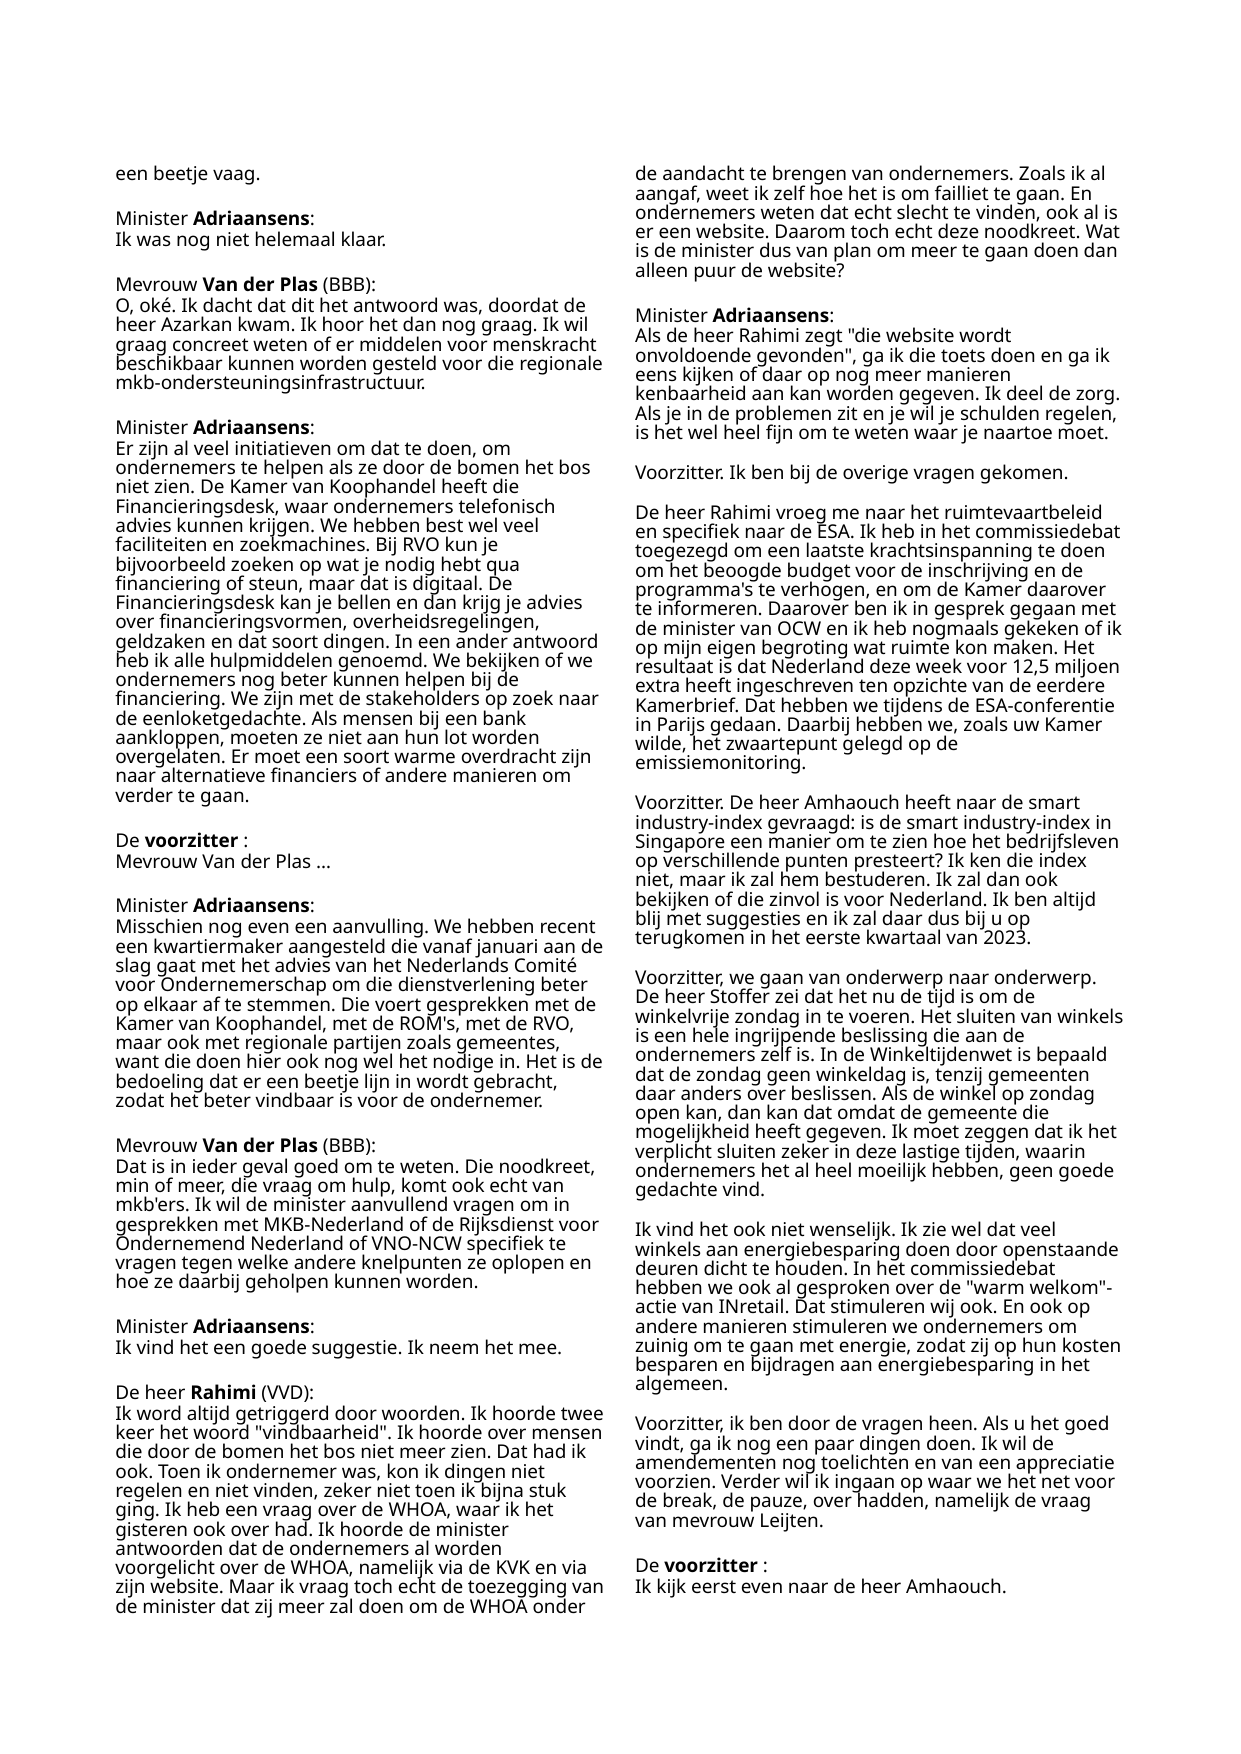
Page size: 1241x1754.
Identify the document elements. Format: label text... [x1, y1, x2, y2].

text Als de heer Rahimi zegt "die website wordt onvoldoende gevonden", ga ik die toets doen en ga ik eens kijken of daar op nog meer manieren kenbaarheid aan kan worden gegeven. Ik deel de zorg. Als je in de problemen zit en je wil je schulden regelen, is het wel heel fijn om te weten waar je naartoe moet. [635, 327, 1125, 443]
text Mevrouw Van der Plas (BBB): [115, 271, 605, 297]
text Voorzitter. Ik ben bij de overige vragen gekomen. [635, 464, 1125, 483]
text Mevrouw Van der Plas (BBB): [115, 1132, 605, 1158]
text De voorzitter : [115, 827, 605, 853]
text Ik vind het een goede suggestie. Ik neem het mee. [115, 1339, 605, 1358]
text Ik kijk eerst even naar de heer Amhaouch. [635, 1578, 1125, 1597]
text Minister Adriaansens: [115, 414, 605, 440]
text de aandacht te brengen van ondernemers. Zoals ik al aangaf, weet ik zelf hoe het is om failliet te gaan. En ondernemers weten dat echt slecht te vinden, ook al is er een website. Daarom toch echt deze noodkreet. Wat is de minister dus van plan om meer te gaan doen dan alleen puur de website? [635, 165, 1125, 281]
text Voorzitter, we gaan van onderwerp naar onderwerp. De heer Stoffer zei dat het nu de tijd is om de winkelvrije zondag in te voeren. Het sluiten van winkels is een hele ingrijpende beslissing die aan de ondernemers zelf is. In de Winkeltijdenwet is bepaald dat de zondag geen winkeldag is, tenzij gemeenten daar anders over beslissen. Als de winkel op zondag open kan, dan kan dat omdat de gemeente die mogelijkheid heeft gegeven. Ik moet zeggen dat ik het verplicht sluiten zeker in deze lastige tijden, waarin ondernemers het al heel moeilijk hebben, geen goede gedachte vind. [635, 969, 1125, 1201]
text De heer Rahimi vroeg me naar het ruimtevaartbeleid en specifiek naar de ESA. Ik heb in het commissiedebat toegezegd om een laatste krachtsinspanning te doen om het beoogde budget voor de inschrijving en de programma's te verhogen, en om de Kamer daarover te informeren. Daarover ben ik in gesprek gegaan met de minister van OCW en ik heb nogmaals gekeken of ik op mijn eigen begroting wat ruimte kon maken. Het resultaat is dat Nederland deze week voor 12,5 miljoen extra heeft ingeschreven ten opzichte van de eerdere Kamerbrief. Dat hebben we tijdens de ESA-conferentie in Parijs gedaan. Daarbij hebben we, zoals uw Kamer wilde, het zwaartepunt gelegd op de emissiemonitoring. [635, 504, 1125, 774]
text Er zijn al veel initiatieven om dat te doen, om ondernemers te helpen als ze door de bomen het bos niet zien. De Kamer van Koophandel heeft die Financieringsdesk, waar ondernemers telefonisch advies kunnen krijgen. We hebben best wel veel faciliteiten en zoekmachines. Bij RVO kun je bijvoorbeeld zoeken op wat je nodig hebt qua financiering of steun, maar dat is digitaal. De Financieringsdesk kan je bellen en dan krijg je advies over financieringsvormen, overheidsregelingen, geldzaken en dat soort dingen. In een ander antwoord heb ik alle hulpmiddelen genoemd. We bekijken of we ondernemers nog beter kunnen helpen bij de financiering. We zijn met de stakeholders op zoek naar de eenloketgedachte. Als mensen bij een bank aankloppen, moeten ze niet aan hun lot worden overgelaten. Er moet een soort warme overdracht zijn naar alternatieve financiers of andere manieren om verder te gaan. [115, 440, 605, 806]
text een beetje vaag. [115, 165, 605, 184]
text Ik was nog niet helemaal klaar. [115, 231, 605, 250]
text Dat is in ieder geval goed om te weten. Die noodkreet, min of meer, die vraag om hulp, komt ook echt van mkb'ers. Ik wil de minister aanvullend vragen om in gesprekken met MKB-Nederland of de Rijksdienst voor Ondernemend Nederland of VNO-NCW specifiek te vragen tegen welke andere knelpunten ze oplopen en hoe ze daarbij geholpen kunnen worden. [115, 1158, 605, 1293]
text Minister Adriaansens: [635, 302, 1125, 327]
text Minister Adriaansens: [115, 1313, 605, 1339]
text De voorzitter : [635, 1552, 1125, 1578]
text Minister Adriaansens: [115, 205, 605, 231]
text Misschien nog even een aanvulling. We hebben recent een kwartiermaker aangesteld die vanaf januari aan de slag gaat met het advies van het Nederlands Comité voor Ondernemerschap om die dienstverlening beter op elkaar af te stemmen. Die voert gesprekken met de Kamer van Koophandel, met de ROM's, met de RVO, maar ook met regionale partijen zoals gemeentes, want die doen hier ook nog wel het nodige in. Het is de bedoeling dat er een beetje lijn in wordt gebracht, zodat het beter vindbaar is voor de ondernemer. [115, 918, 605, 1111]
text O, oké. Ik dacht dat dit het antwoord was, doordat de heer Azarkan kwam. Ik hoor het dan nog graag. Ik wil graag concreet weten of er middelen voor menskracht beschikbaar kunnen worden gesteld voor die regionale mkb-ondersteuningsinfrastructuur. [115, 297, 605, 393]
text Minister Adriaansens: [115, 893, 605, 918]
text De heer Rahimi (VVD): [115, 1379, 605, 1405]
text Voorzitter, ik ben door de vragen heen. Als u het goed vindt, ga ik nog een paar dingen doen. Ik wil de amendementen nog toelichten en van een appreciatie voorzien. Verder wil ik ingaan op waar we het net voor de break, de pauze, over hadden, namelijk de vraag van mevrouw Leijten. [635, 1415, 1125, 1531]
text Ik vind het ook niet wenselijk. Ik zie wel dat veel winkels aan energiebesparing doen door openstaande deuren dicht te houden. In het commissiedebat hebben we ook al gesproken over de "warm welkom"-actie van INretail. Dat stimuleren wij ook. En ook op andere manieren stimuleren we ondernemers om zuinig om te gaan met energie, zodat zij op hun kosten besparen en bijdragen aan energiebesparing in het algemeen. [635, 1221, 1125, 1395]
text Ik word altijd getriggerd door woorden. Ik hoorde twee keer het woord "vindbaarheid". Ik hoorde over mensen die door de bomen het bos niet meer zien. Dat had ik ook. Toen ik ondernemer was, kon ik dingen niet regelen en niet vinden, zeker niet toen ik bijna stuk ging. Ik heb een vraag over de WHOA, waar ik het gisteren ook over had. Ik hoorde de minister antwoorden dat de ondernemers al worden voorgelicht over de WHOA, namelijk via de KVK en via zijn website. Maar ik vraag toch echt de toezegging van de minister dat zij meer zal doen om de WHOA onder [115, 1405, 605, 1617]
text Voorzitter. De heer Amhaouch heeft naar de smart industry-index gevraagd: is de smart industry-index in Singapore een manier om te zien hoe het bedrijfsleven op verschillende punten presteert? Ik ken die index niet, maar ik zal hem bestuderen. Ik zal dan ook bekijken of die zinvol is voor Nederland. Ik ben altijd blij met suggesties en ik zal daar dus bij u op terugkomen in het eerste kwartaal van 2023. [635, 794, 1125, 948]
text Mevrouw Van der Plas … [115, 853, 605, 872]
